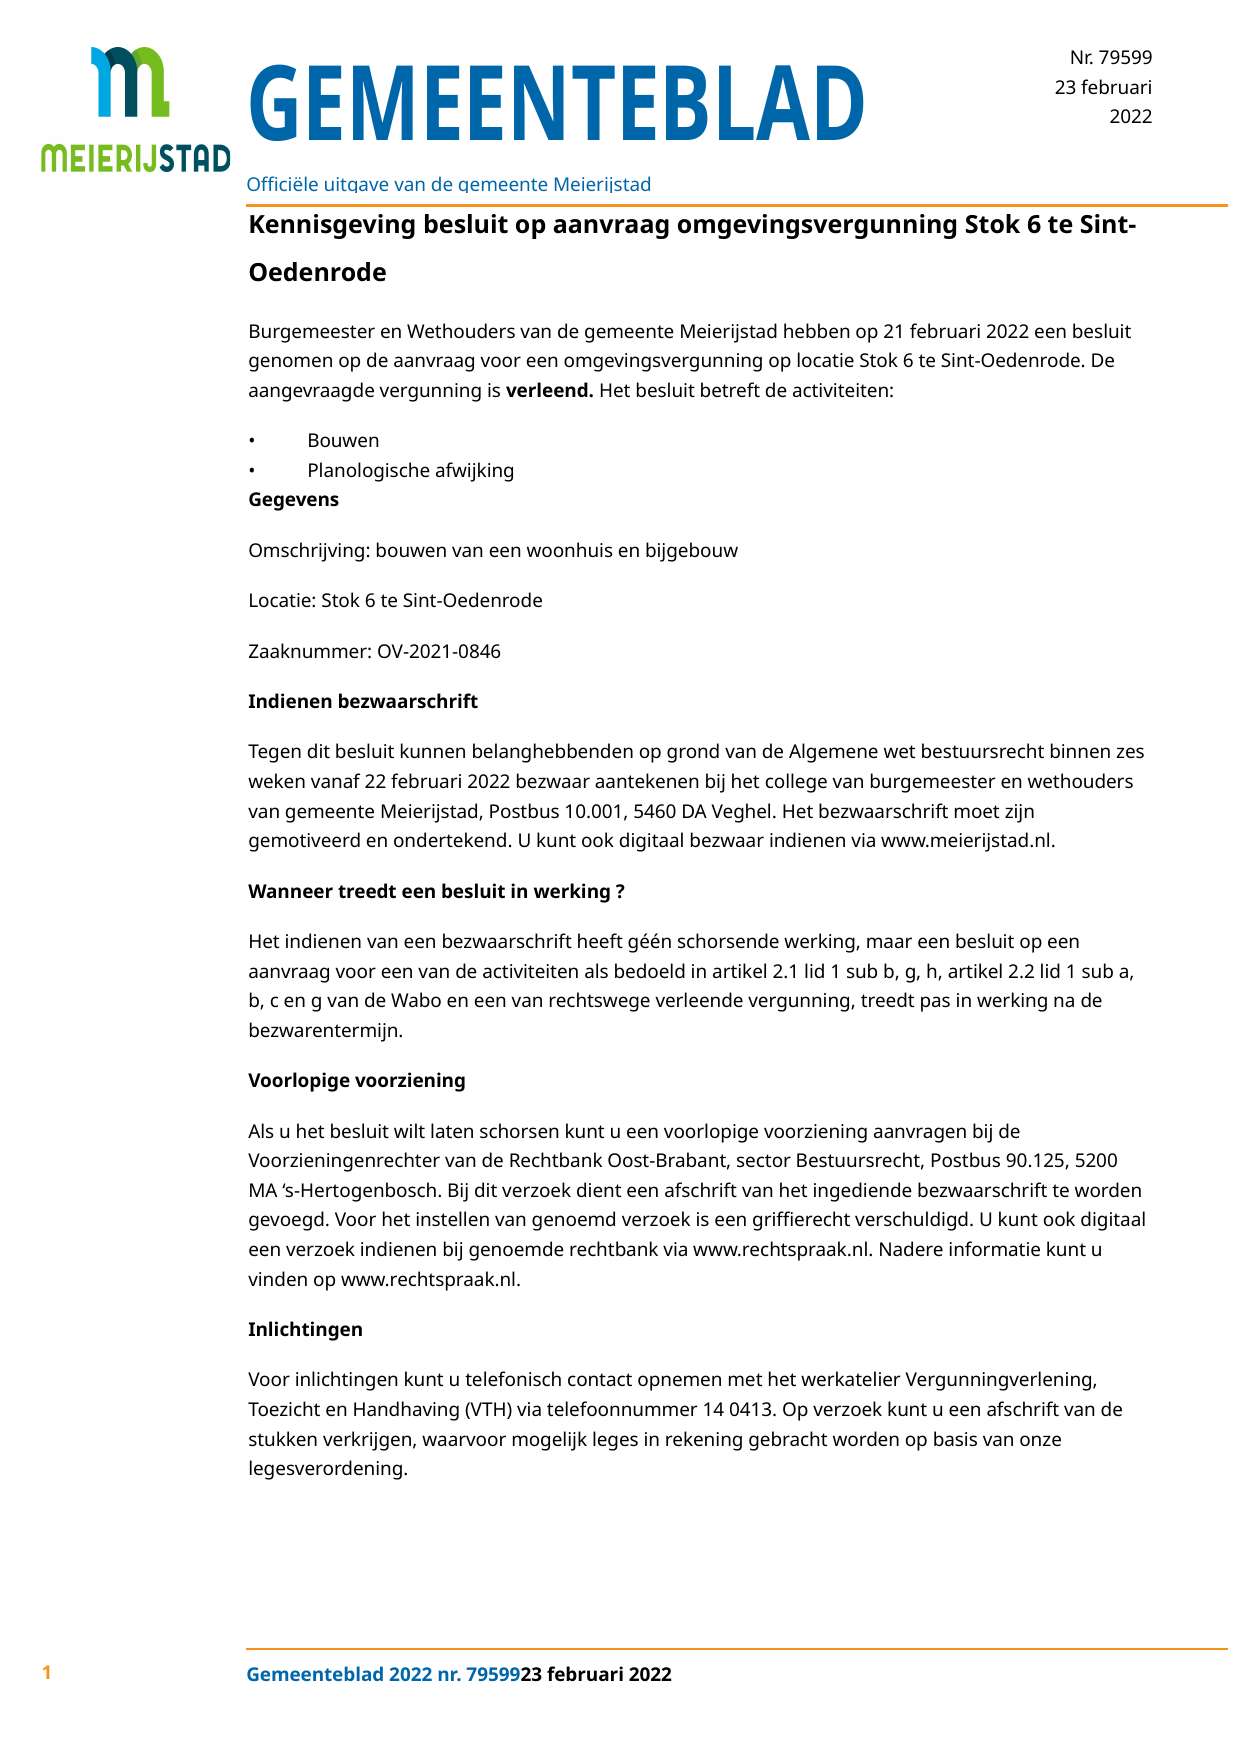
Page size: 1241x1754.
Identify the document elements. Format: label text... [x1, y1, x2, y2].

text Zaaknummer: OV-2021-0846 [248, 638, 1152, 664]
text Wanneer treedt een besluit in werking ? [248, 878, 1152, 904]
text Gegevens [248, 487, 1152, 512]
text Kennisgeving besluit op aanvraag omgevingsvergunning Stok 6 te Sint-Oedenrode [248, 207, 1152, 288]
text Als u het besluit wilt laten schorsen kunt u een voorlopige voorziening aanvragen bij de Voorzieningenrechter van de Rechtbank Oost-Brabant, sector Bestuursrecht, Postbus 90.125, 5200 MA ‘s-Hertogenbosch. Bij dit verzoek dient een afschrift van het ingediende bezwaarschrift te worden gevoegd. Voor het instellen van genoemd verzoek is een griffierecht verschuldigd. U kunt ook digitaal een verzoek indienen bij genoemde rechtbank via www.rechtspraak.nl. Nadere informatie kunt u vinden op www.rechtspraak.nl. [248, 1118, 1152, 1292]
text Tegen dit besluit kunnen belanghebbenden op grond van de Algemene wet bestuursrecht binnen zes weken vanaf 22 februari 2022 bezwaar aantekenen bij het college van burgemeester en wethouders van gemeente Meierijstad, Postbus 10.001, 5460 DA Veghel. Het bezwaarschrift moet zijn gemotiveerd en ondertekend. U kunt ook digitaal bezwaar indienen via www.meierijstad.nl. [248, 739, 1152, 853]
text Het indienen van een bezwaarschrift heeft géén schorsende werking, maar een besluit op een aanvraag voor een van de activiteiten als bedoeld in artikel 2.1 lid 1 sub b, g, h, artikel 2.2 lid 1 sub a, b, c en g van de Wabo en een van rechtswege verleende vergunning, treedt pas in werking na de bezwarentermijn. [248, 928, 1152, 1043]
text Locatie: Stok 6 te Sint-Oedenrode [248, 587, 1152, 613]
text Inlichtingen [248, 1316, 1152, 1342]
picture [41, 47, 231, 172]
text Burgemeester en Wethouders van de gemeente Meierijstad hebben op 21 februari 2022 een besluit genomen op de aanvraag voor een omgevingsvergunning op locatie Stok 6 te Sint-Oedenrode. De aangevraagde vergunning is verleend. Het besluit betreft de activiteiten: [248, 318, 1152, 403]
list Bouwen [248, 427, 1152, 453]
list Planologische afwijking [248, 457, 1152, 483]
text Indienen bezwaarschrift [248, 688, 1152, 714]
text Voor inlichtingen kunt u telefonisch contact opnemen met het werkatelier Vergunningverlening, Toezicht en Handhaving (VTH) via telefoonnummer 14 0413. Op verzoek kunt u een afschrift van de stukken verkrijgen, waarvoor mogelijk leges in rekening gebracht worden op basis van onze legesverordening. [248, 1367, 1152, 1481]
text Omschrijving: bouwen van een woonhuis en bijgebouw [248, 537, 1152, 563]
text Voorlopige voorziening [248, 1067, 1152, 1093]
